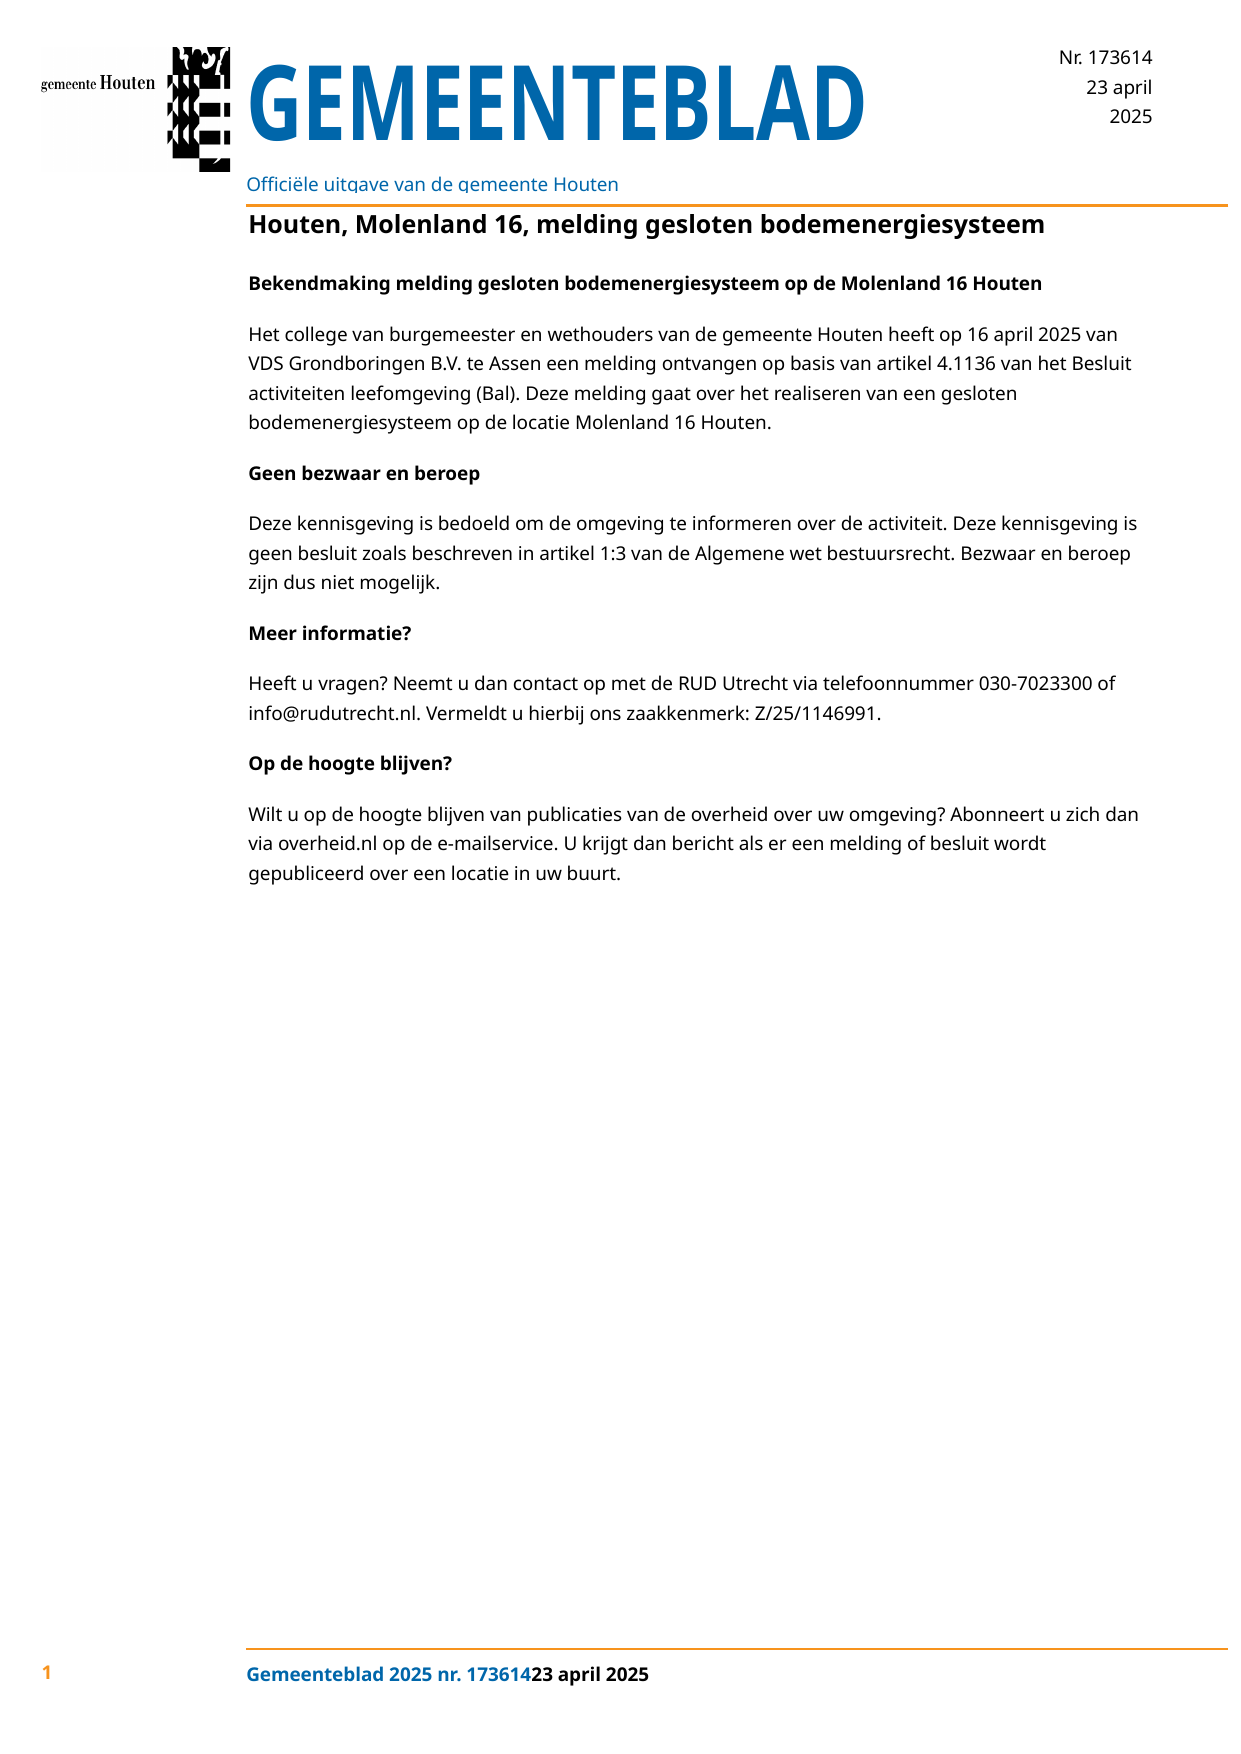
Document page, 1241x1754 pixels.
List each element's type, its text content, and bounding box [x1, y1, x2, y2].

text Het college van burgemeester en wethouders van de gemeente Houten heeft op 16 april 2025 van VDS Grondboringen B.V. te Assen een melding ontvangen op basis van artikel 4.1136 van het Besluit activiteiten leefomgeving (Bal). Deze melding gaat over het realiseren van een gesloten bodemenergiesysteem op de locatie Molenland 16 Houten. [248, 321, 1152, 435]
text Wilt u op de hoogte blijven van publicaties van de overheid over uw omgeving? Abonneert u zich dan via overheid.nl op de e-mailservice. U krijgt dan bericht als er een melding of besluit wordt gepubliceerd over een locatie in uw buurt. [248, 801, 1152, 886]
text Meer informatie? [248, 620, 1152, 646]
text Op de hoogte blijven? [248, 750, 1152, 776]
text Heeft u vragen? Neemt u dan contact op met de RUD Utrecht via telefoonnummer 030-7023300 of info@rudutrecht.nl. Vermeldt u hierbij ons zaakkenmerk: Z/25/1146991. [248, 670, 1152, 726]
text Bekendmaking melding gesloten bodemenergiesysteem op de Molenland 16 Houten [248, 270, 1152, 296]
text Houten, Molenland 16, melding gesloten bodemenergiesysteem [248, 207, 1152, 241]
picture [41, 47, 231, 172]
text Deze kennisgeving is bedoeld om de omgeving te informeren over de activiteit. Deze kennisgeving is geen besluit zoals beschreven in artikel 1:3 van de Algemene wet bestuursrecht. Bezwaar en beroep zijn dus niet mogelijk. [248, 510, 1152, 595]
text Geen bezwaar en beroep [248, 460, 1152, 486]
